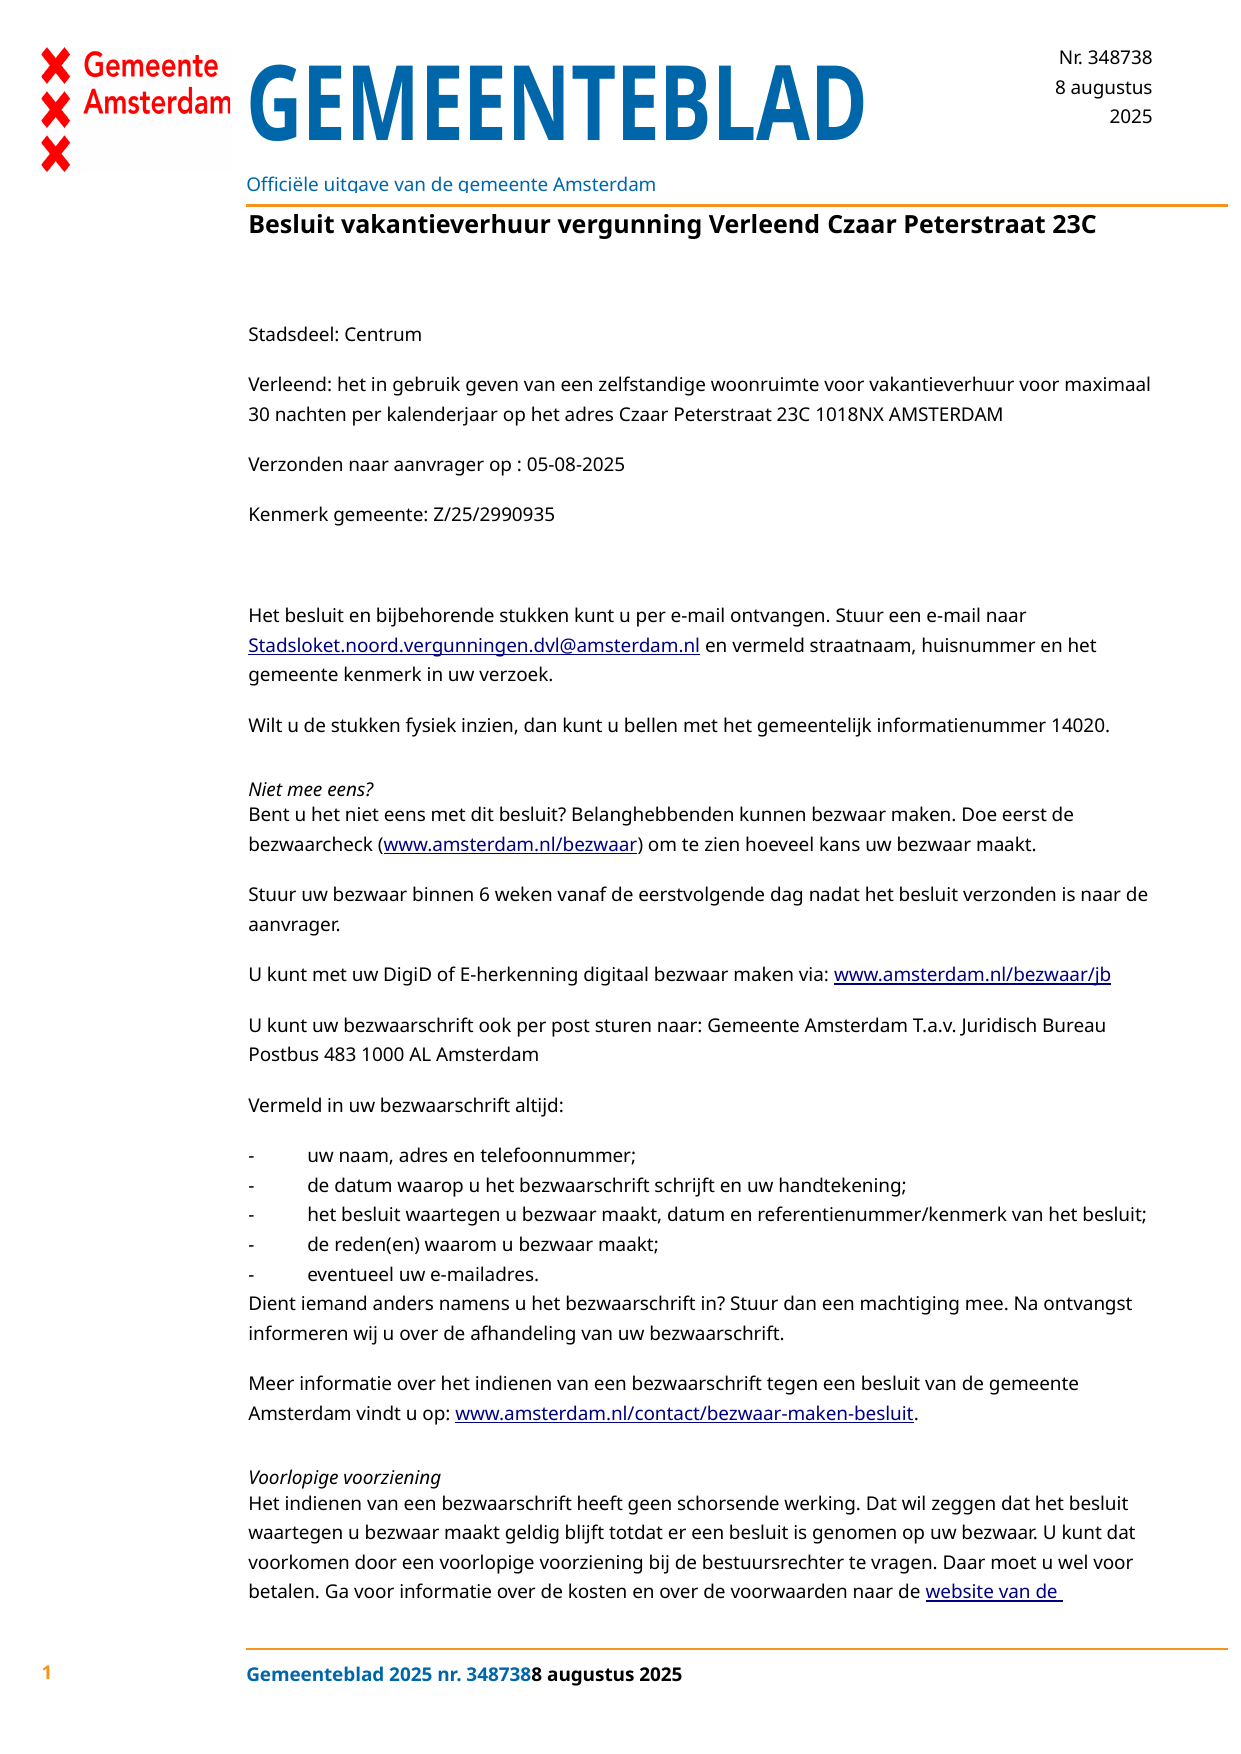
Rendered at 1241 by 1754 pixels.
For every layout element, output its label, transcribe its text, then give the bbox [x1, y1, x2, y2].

text Dient iemand anders namens u het bezwaarschrift in? Stuur dan een machtiging mee. Na ontvangst informeren wij u over de afhandeling van uw bezwaarschrift. [248, 1290, 1152, 1346]
list de reden(en) waarom u bezwaar maakt; [248, 1231, 1152, 1257]
text Verzonden naar aanvrager op : 05-08-2025 [248, 451, 1152, 477]
text Vermeld in uw bezwaarschrift altijd: [248, 1092, 1152, 1118]
text Besluit vakantieverhuur vergunning Verleend Czaar Peterstraat 23C [248, 207, 1152, 241]
text U kunt uw bezwaarschrift ook per post sturen naar: Gemeente Amsterdam T.a.v. Juridisch Bureau Postbus 483 1000 AL Amsterdam [248, 1012, 1152, 1067]
text Stadsdeel: Centrum [248, 321, 1152, 346]
text U kunt met uw DigiD of E-herkenning digitaal bezwaar maken via: www.amsterdam.nl/bezwaar/jb [248, 962, 1152, 987]
list het besluit waartegen u bezwaar maakt, datum en referentienummer/kenmerk van het besluit; [248, 1202, 1152, 1227]
text Het besluit en bijbehorende stukken kunt u per e-mail ontvangen. Stuur een e-mail naar Stadsloket.noord.vergunningen.dvl@amsterdam.nl en vermeld straatnaam, huisnummer en het gemeente kenmerk in uw verzoek. [248, 602, 1152, 687]
text Kenmerk gemeente: Z/25/2990935 [248, 502, 1152, 527]
text Verleend: het in gebruik geven van een zelfstandige woonruimte voor vakantieverhuur voor maximaal 30 nachten per kalenderjaar op het adres Czaar Peterstraat 23C 1018NX AMSTERDAM [248, 371, 1152, 426]
text Bent u het niet eens met dit besluit? Belanghebbenden kunnen bezwaar maken. Doe eerst de bezwaarcheck (www.amsterdam.nl/bezwaar) om te zien hoeveel kans uw bezwaar maakt. [248, 802, 1152, 857]
list eventueel uw e-mailadres. [248, 1261, 1152, 1287]
text Voorlopige voorziening [248, 1464, 1152, 1490]
text Wilt u de stukken fysiek inzien, dan kunt u bellen met het gemeentelijk informatienummer 14020. [248, 712, 1152, 738]
text Meer informatie over het indienen van een bezwaarschrift tegen een besluit van de gemeente Amsterdam vindt u op: www.amsterdam.nl/contact/bezwaar-maken-besluit. [248, 1370, 1152, 1426]
list de datum waarop u het bezwaarschrift schrijft en uw handtekening; [248, 1172, 1152, 1198]
text Het indienen van een bezwaarschrift heeft geen schorsende werking. Dat wil zeggen dat het besluit waartegen u bezwaar maakt geldig blijft totdat er een besluit is genomen op uw bezwaar. U kunt dat voorkomen door een voorlopige voorziening bij de bestuursrechter te vragen. Daar moet u wel voor betalen. Ga voor informatie over de kosten en over de voorwaarden naar de website van de [248, 1490, 1152, 1604]
list uw naam, adres en telefoonnummer; [248, 1142, 1152, 1168]
text Stuur uw bezwaar binnen 6 weken vanaf de eerstvolgende dag nadat het besluit verzonden is naar de aanvrager. [248, 882, 1152, 937]
text Niet mee eens? [248, 776, 1152, 802]
picture [41, 47, 231, 172]
